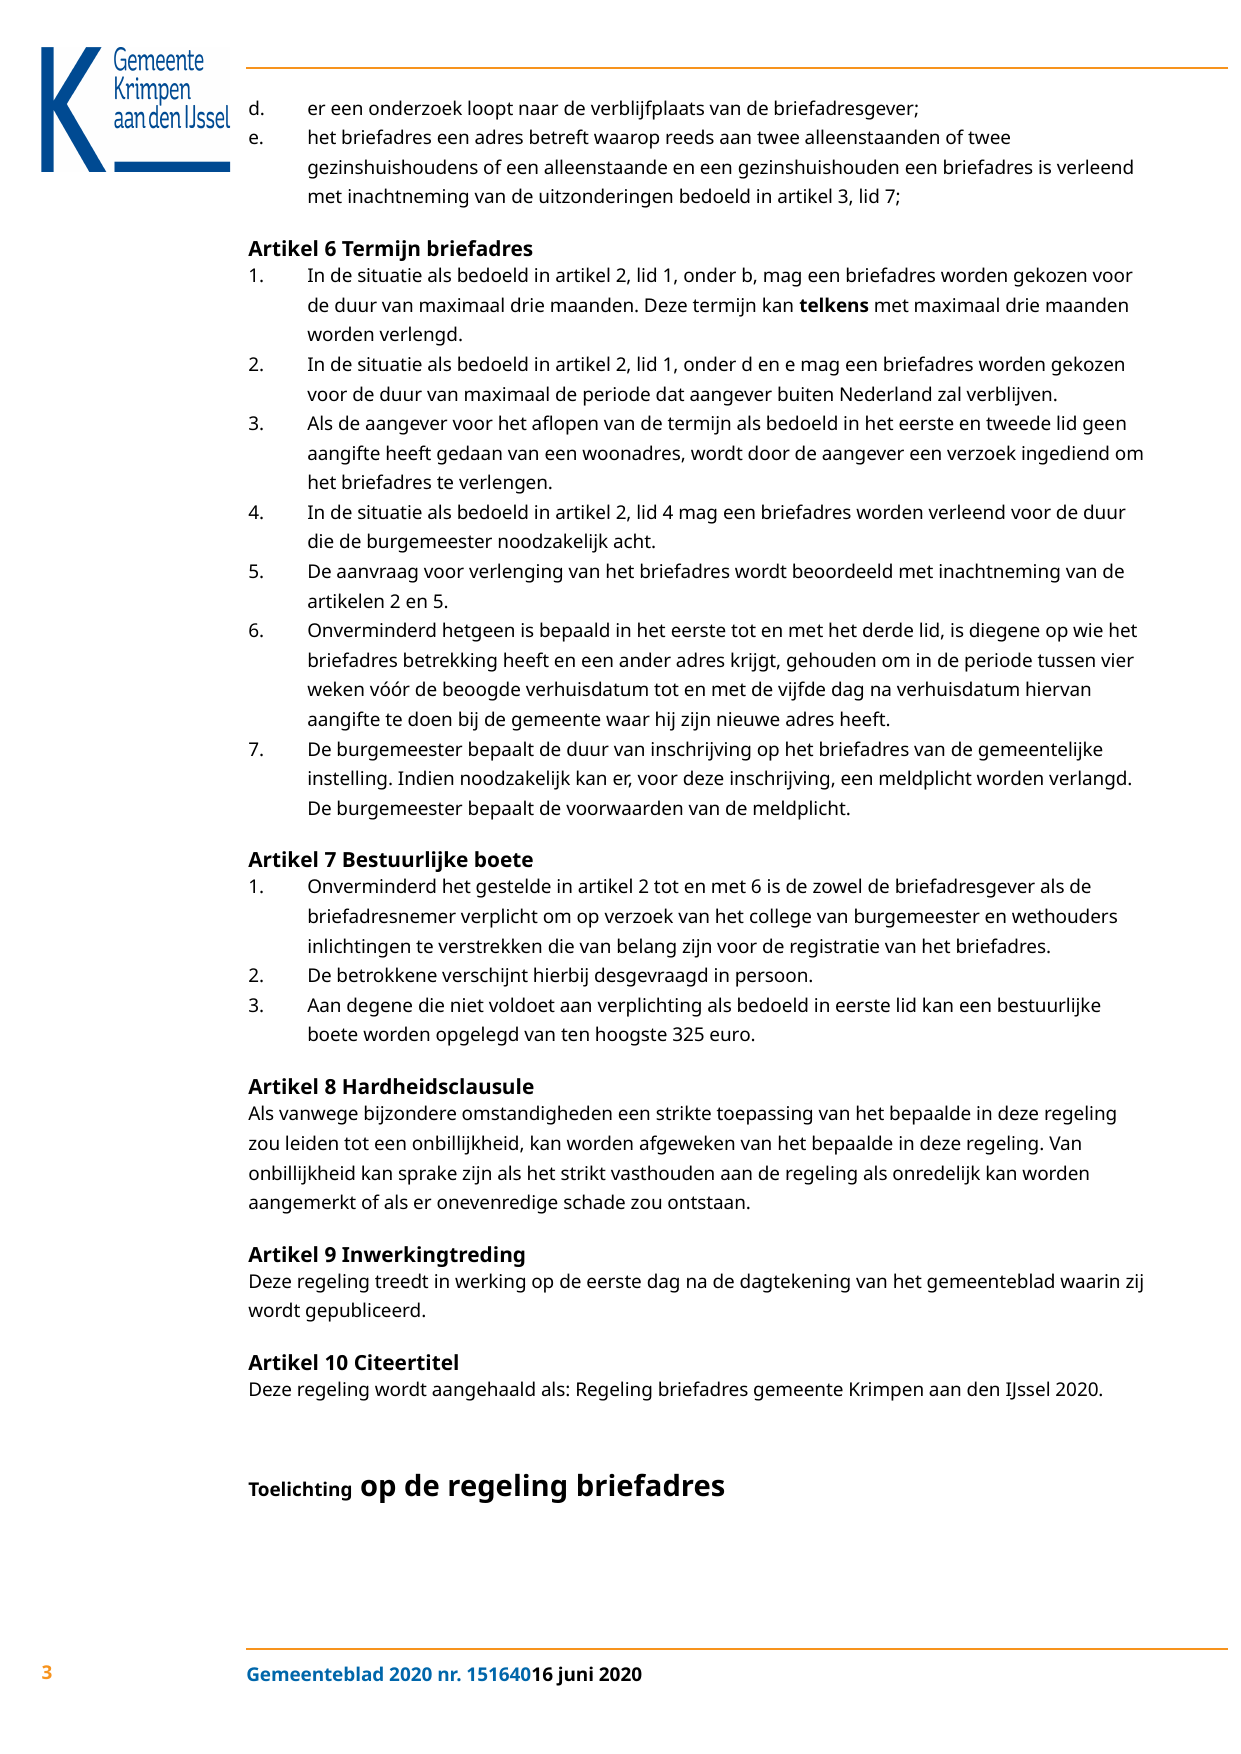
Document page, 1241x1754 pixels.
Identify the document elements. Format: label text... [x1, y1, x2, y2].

text Deze regeling treedt in werking op de eerste dag na de dagtekening van het gemeenteblad waarin zij wordt gepubliceerd. [248, 1268, 1152, 1323]
list er een onderzoek loopt naar de verblijfplaats van de briefadresgever; [248, 95, 1152, 121]
list Aan degene die niet voldoet aan verplichting als bedoeld in eerste lid kan een bestuurlijke boete worden opgelegd van ten hoogste 325 euro. [248, 992, 1152, 1047]
text Artikel 10 Citeertitel [248, 1348, 1152, 1377]
text Artikel 9 Inwerkingtreding [248, 1240, 1152, 1268]
list De betrokkene verschijnt hierbij desgevraagd in persoon. [248, 962, 1152, 988]
list Onverminderd het gestelde in artikel 2 tot en met 6 is de zowel de briefadresgever als de briefadresnemer verplicht om op verzoek van het college van burgemeester en wethouders inlichtingen te verstrekken die van belang zijn voor de registratie van het briefadres. [248, 874, 1152, 959]
text Artikel 7 Bestuurlijke boete [248, 845, 1152, 874]
picture [41, 47, 231, 172]
list De aanvraag voor verlenging van het briefadres wordt beoordeeld met inachtneming van de artikelen 2 en 5. [248, 558, 1152, 613]
list het briefadres een adres betreft waarop reeds aan twee alleenstaanden of twee gezinshuishoudens of een alleenstaande en een gezinshuishouden een briefadres is verleend met inachtneming van de uitzonderingen bedoeld in artikel 3, lid 7; [248, 124, 1152, 209]
text Deze regeling wordt aangehaald als: Regeling briefadres gemeente Krimpen aan den IJssel 2020. [248, 1377, 1152, 1402]
list Onverminderd hetgeen is bepaald in het eerste tot en met het derde lid, is diegene op wie het briefadres betrekking heeft en een ander adres krijgt, gehouden om in de periode tussen vier weken vóór de beoogde verhuisdatum tot en met de vijfde dag na verhuisdatum hiervan aangifte te doen bij de gemeente waar hij zijn nieuwe adres heeft. [248, 617, 1152, 732]
list Als de aangever voor het aflopen van de termijn als bedoeld in het eerste en tweede lid geen aangifte heeft gedaan van een woonadres, wordt door de aangever een verzoek ingediend om het briefadres te verlengen. [248, 410, 1152, 495]
list In de situatie als bedoeld in artikel 2, lid 1, onder d en e mag een briefadres worden gekozen voor de duur van maximaal de periode dat aangever buiten Nederland zal verblijven. [248, 351, 1152, 406]
text Als vanwege bijzondere omstandigheden een strikte toepassing van het bepaalde in deze regeling zou leiden tot een onbillijkheid, kan worden afgeweken van het bepaalde in deze regeling. Van onbillijkheid kan sprake zijn als het strikt vasthouden aan de regeling als onredelijk kan worden aangemerkt of als er onevenredige schade zou ontstaan. [248, 1101, 1152, 1215]
text Artikel 8 Hardheidsclausule [248, 1072, 1152, 1101]
text Artikel 6 Termijn briefadres [248, 234, 1152, 262]
list In de situatie als bedoeld in artikel 2, lid 1, onder b, mag een briefadres worden gekozen voor de duur van maximaal drie maanden. Deze termijn kan telkens met maximaal drie maanden worden verlengd. [248, 262, 1152, 347]
list De burgemeester bepaalt de duur van inschrijving op het briefadres van de gemeentelijke instelling. Indien noodzakelijk kan er, voor deze inschrijving, een meldplicht worden verlangd. De burgemeester bepaalt de voorwaarden van de meldplicht. [248, 736, 1152, 821]
list In de situatie als bedoeld in artikel 2, lid 4 mag een briefadres worden verleend voor de duur die de burgemeester noodzakelijk acht. [248, 499, 1152, 554]
text Toelichting op de regeling briefadres [248, 1465, 1152, 1505]
